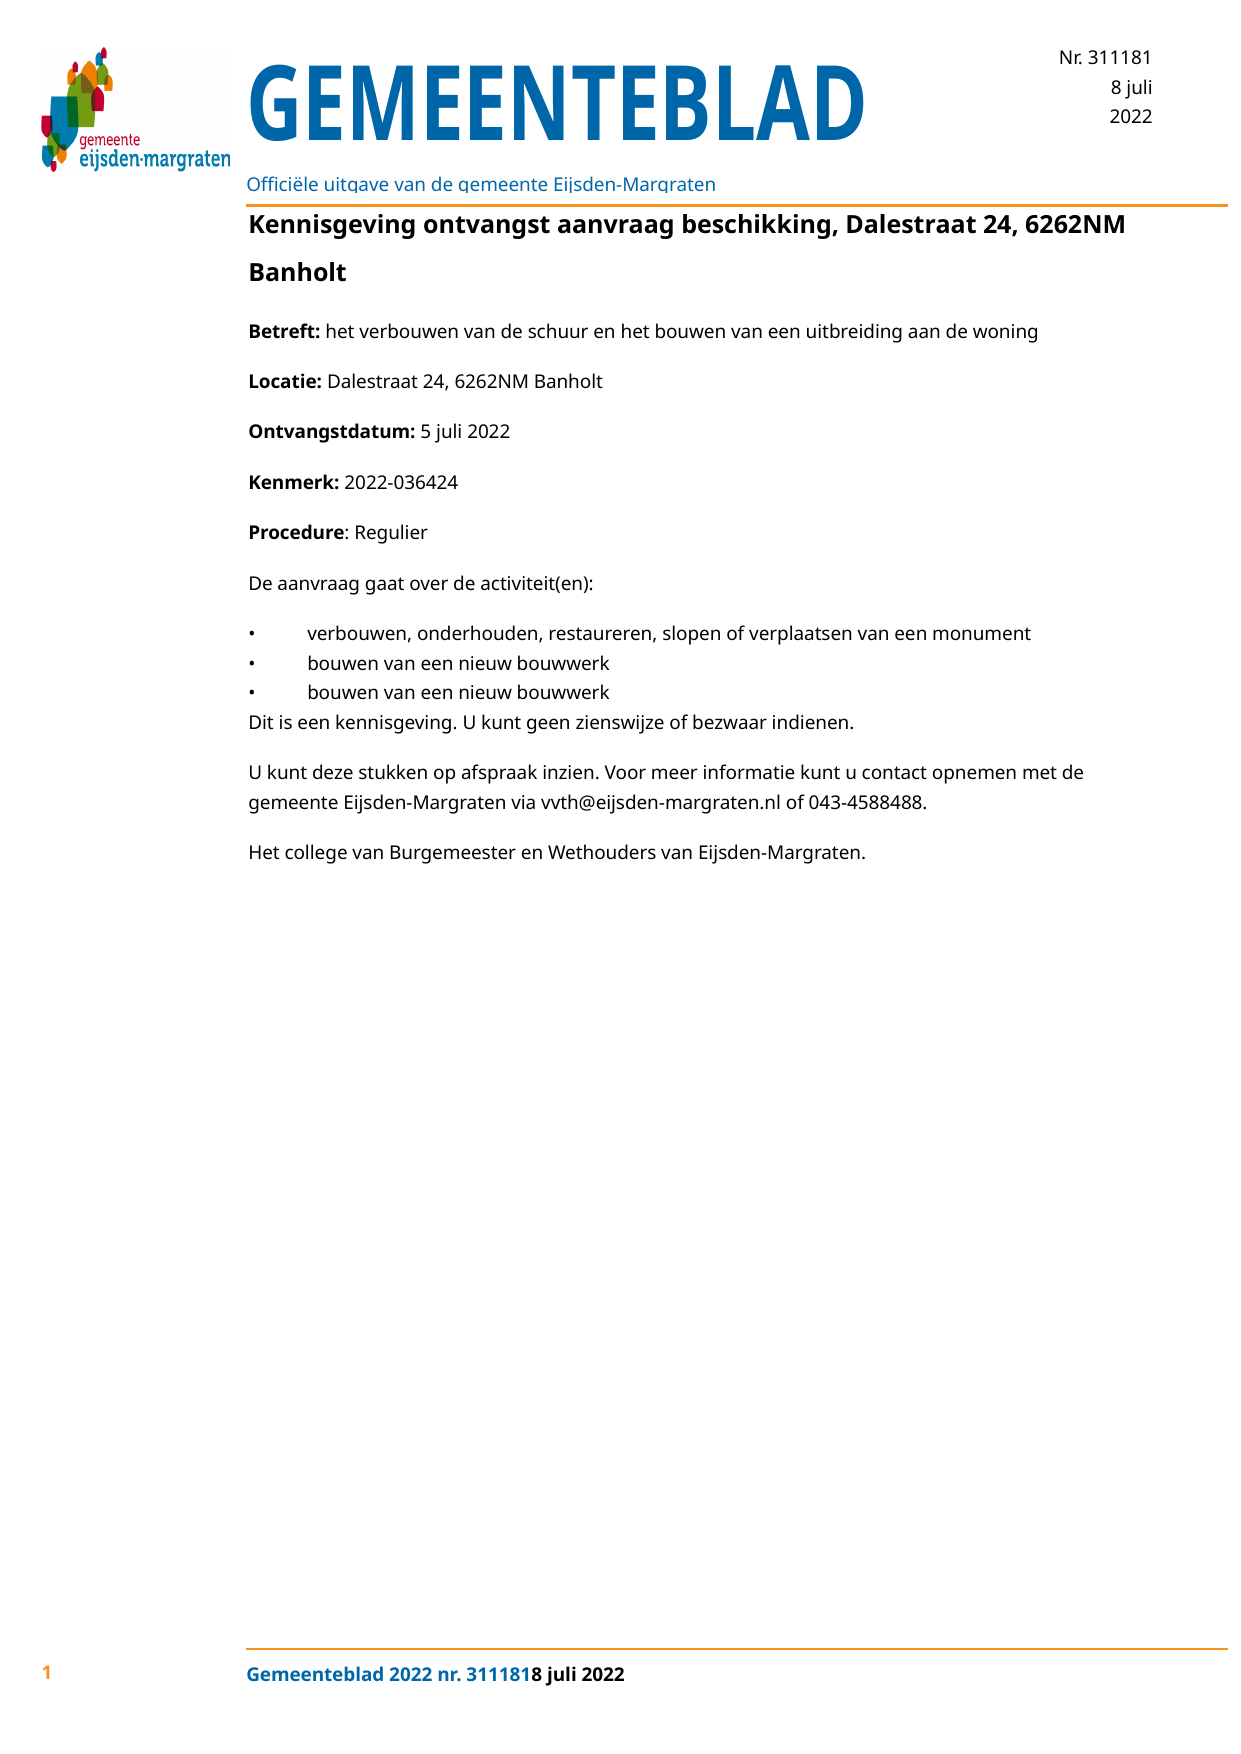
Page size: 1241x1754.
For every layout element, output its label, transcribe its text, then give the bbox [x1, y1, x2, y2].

text Dit is een kennisgeving. U kunt geen zienswijze of bezwaar indienen. [248, 709, 1152, 735]
text Procedure: Regulier [248, 519, 1152, 545]
text Locatie: Dalestraat 24, 6262NM Banholt [248, 368, 1152, 394]
text Betreft: het verbouwen van de schuur en het bouwen van een uitbreiding aan de woning [248, 318, 1152, 344]
text Kenmerk: 2022-036424 [248, 469, 1152, 495]
text Kennisgeving ontvangst aanvraag beschikking, Dalestraat 24, 6262NM Banholt [248, 207, 1152, 288]
picture [41, 47, 231, 172]
text Het college van Burgemeester en Wethouders van Eijsden-Margraten. [248, 839, 1152, 865]
list bouwen van een nieuw bouwwerk [248, 650, 1152, 676]
text Ontvangstdatum: 5 juli 2022 [248, 419, 1152, 444]
text U kunt deze stukken op afspraak inzien. Voor meer informatie kunt u contact opnemen met de gemeente Eijsden-Margraten via vvth@eijsden-margraten.nl of 043-4588488. [248, 759, 1152, 815]
text De aanvraag gaat over de activiteit(en): [248, 570, 1152, 596]
list verbouwen, onderhouden, restaureren, slopen of verplaatsen van een monument [248, 620, 1152, 646]
list bouwen van een nieuw bouwwerk [248, 679, 1152, 705]
